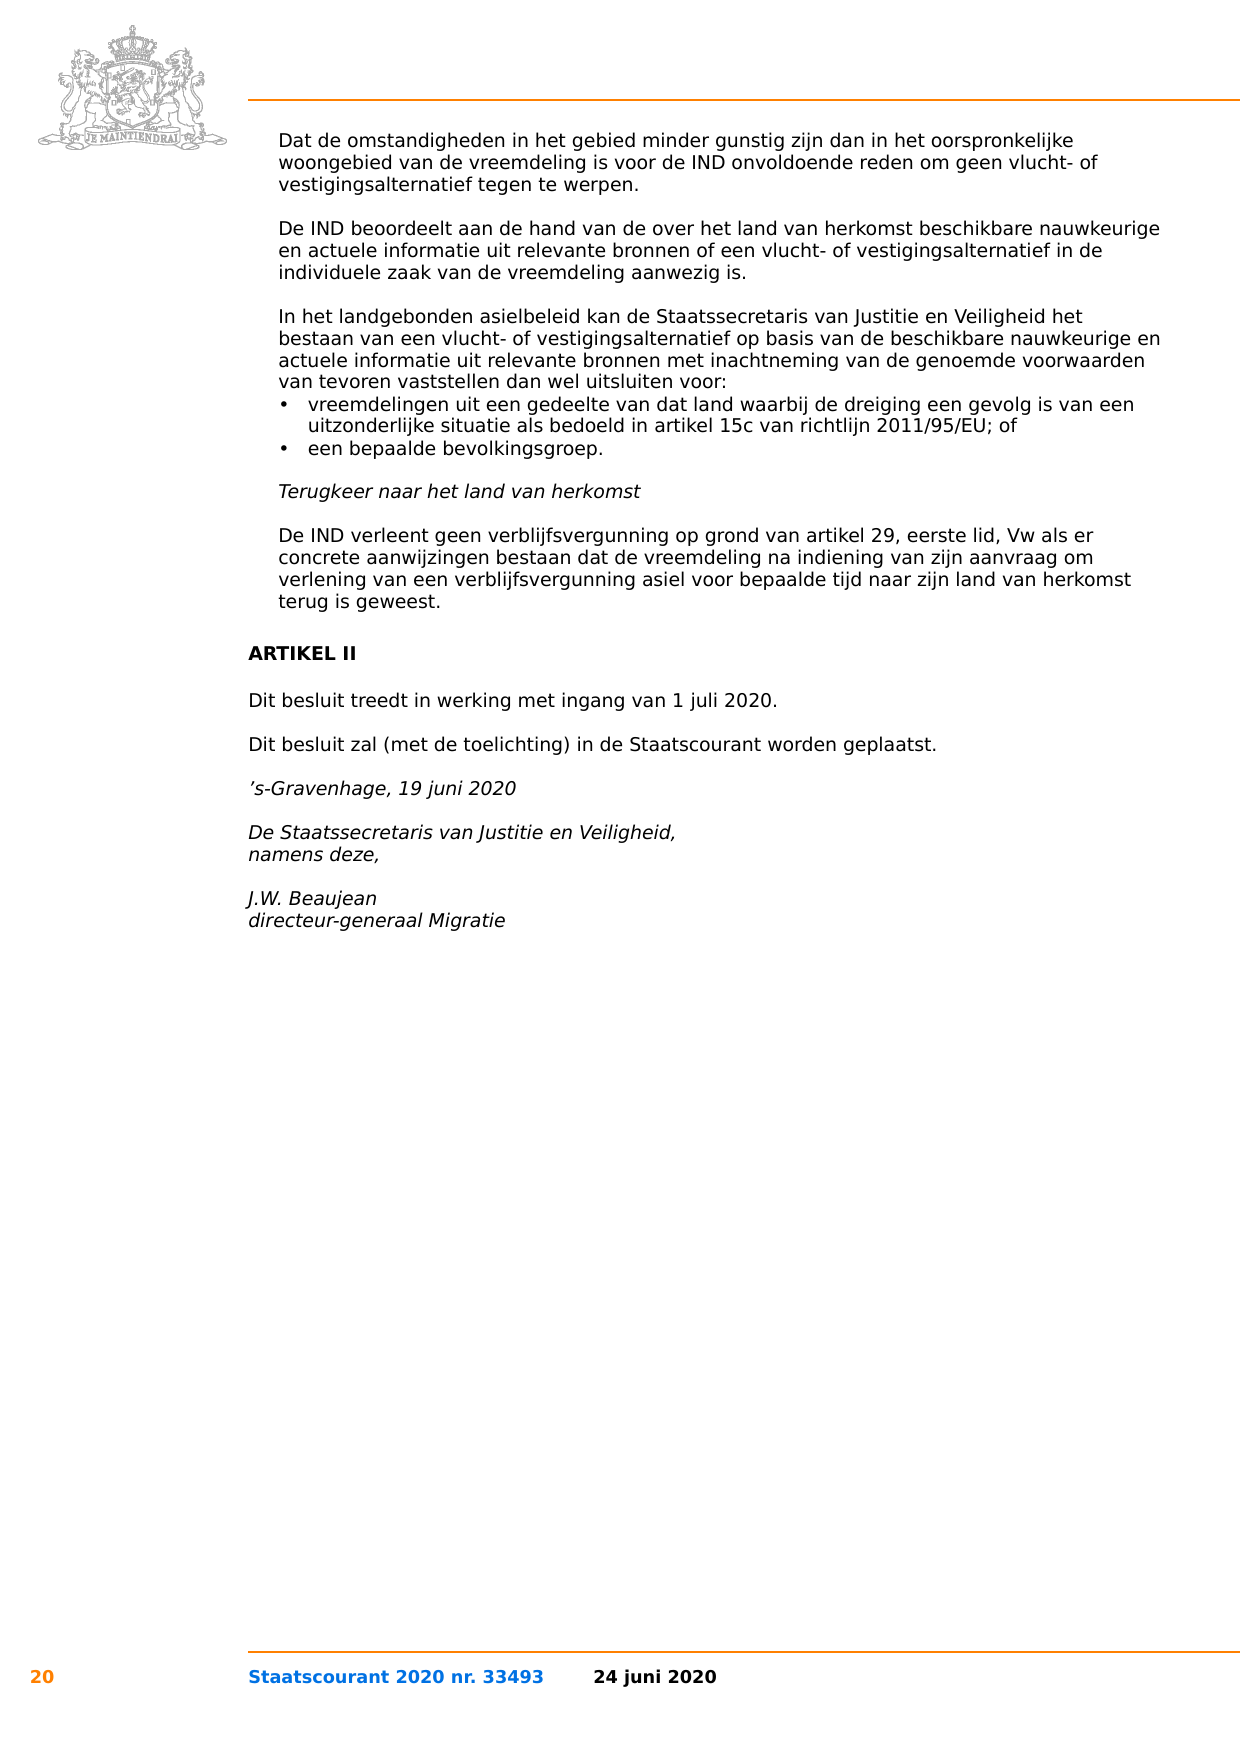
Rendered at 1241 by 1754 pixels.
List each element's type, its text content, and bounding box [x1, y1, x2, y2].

text De IND beoordeelt aan de hand van de over het land van herkomst beschikbare nauwkeurige en actuele informatie uit relevante bronnen of een vlucht- of vestigingsalternatief in de individuele zaak van de vreemdeling aanwezig is. [278, 218, 1163, 284]
text Dat de omstandigheden in het gebied minder gunstig zijn dan in het oorspronkelijke woongebied van de vreemdeling is voor de IND onvoldoende reden om geen vlucht- of vestigingsalternatief tegen te werpen. [278, 130, 1163, 196]
text • een bepaalde bevolkingsgroep. [278, 437, 1163, 459]
text De Staatssecretaris van Justitie en Veiligheid, namens deze, J.W. Beaujean directeur-generaal Migratie [248, 822, 1163, 931]
text ’s-Gravenhage, 19 juni 2020 [248, 778, 1163, 800]
text De IND verleent geen verblijfsvergunning op grond van artikel 29, eerste lid, Vw als er concrete aanwijzingen bestaan dat de vreemdeling na indiening van zijn aanvraag om verlening van een verblijfsvergunning asiel voor bepaalde tijd naar zijn land van herkomst terug is geweest. [278, 525, 1163, 613]
text In het landgebonden asielbeleid kan de Staatssecretaris van Justitie en Veiligheid het bestaan van een vlucht- of vestigingsalternatief op basis van de beschikbare nauwkeurige en actuele informatie uit relevante bronnen met inachtneming van de genoemde voorwaarden van tevoren vaststellen dan wel uitsluiten voor: [278, 306, 1163, 393]
subtitle ARTIKEL II [248, 643, 1163, 665]
text • vreemdelingen uit een gedeelte van dat land waarbij de dreiging een gevolg is van een uitzonderlijke situatie als bedoeld in artikel 15c van richtlijn 2011/95/EU; of [278, 393, 1163, 437]
picture [38, 25, 227, 150]
text Dit besluit treedt in werking met ingang van 1 juli 2020. [248, 690, 1163, 712]
text Dit besluit zal (met de toelichting) in de Staatscourant worden geplaatst. [248, 734, 1163, 756]
subtitle Terugkeer naar het land van herkomst [278, 481, 1163, 503]
